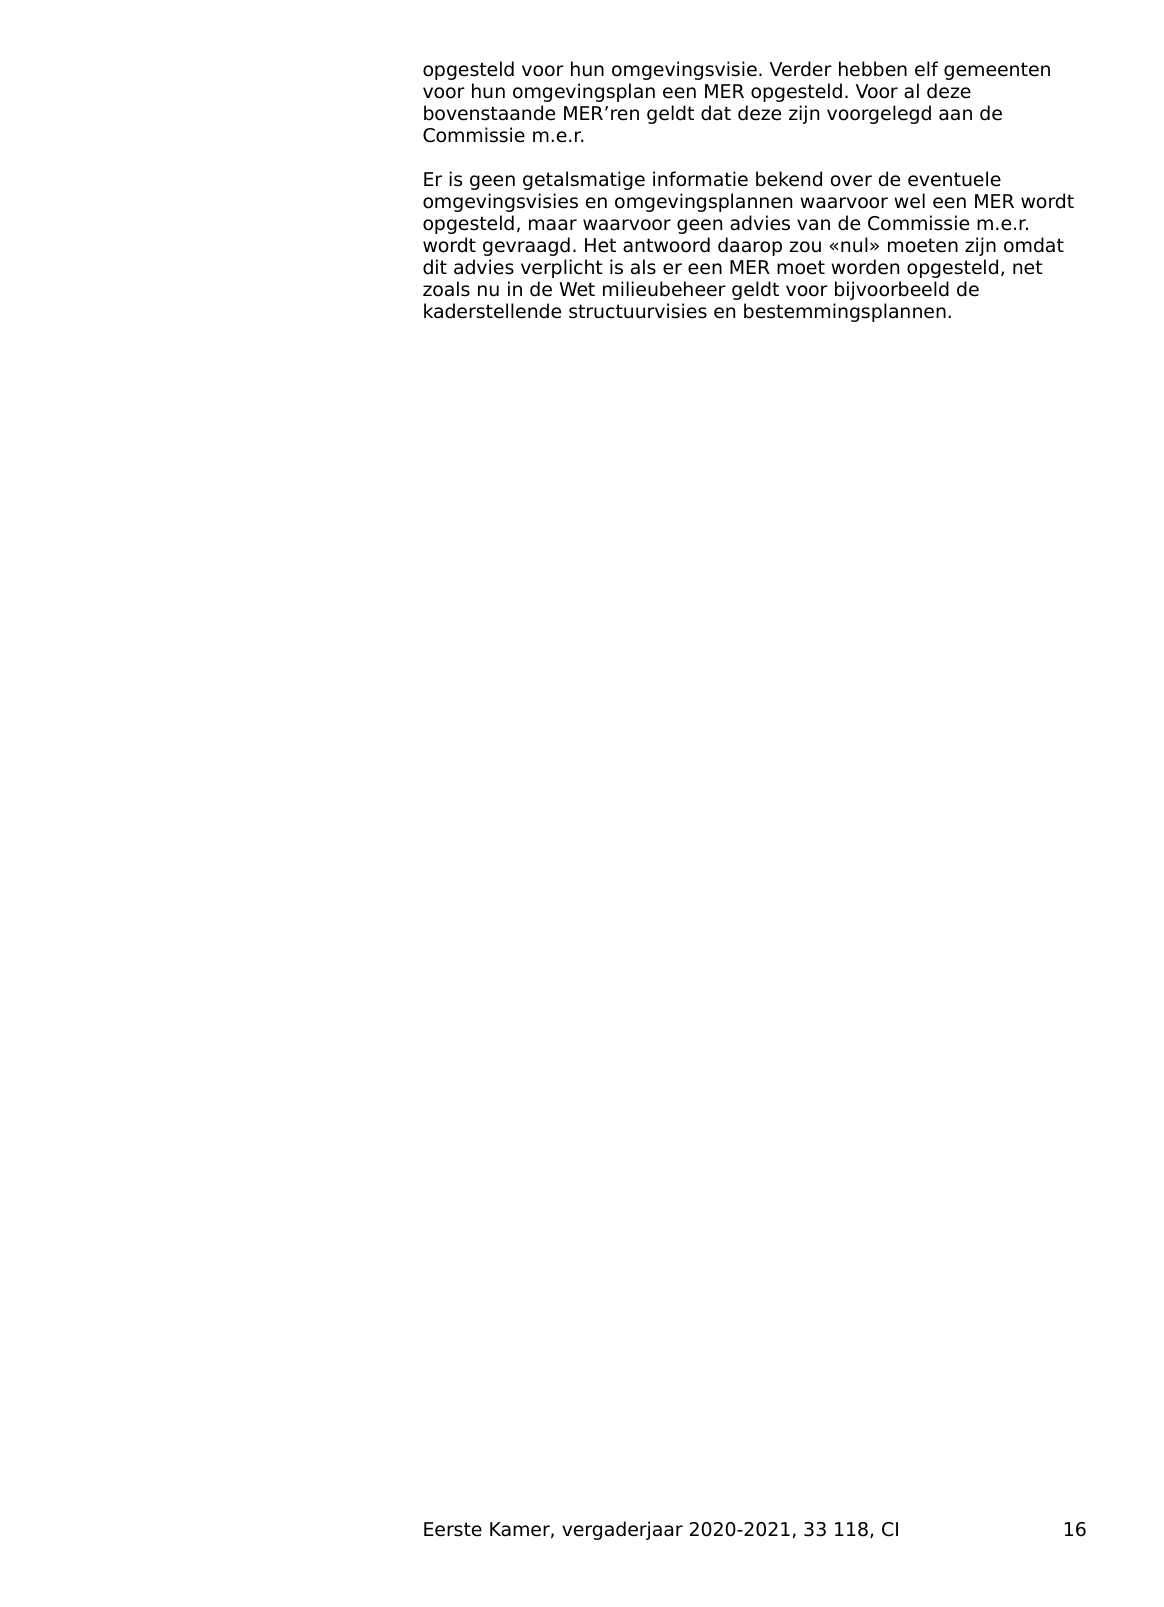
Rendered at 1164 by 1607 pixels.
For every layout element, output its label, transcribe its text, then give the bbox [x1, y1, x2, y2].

text opgesteld voor hun omgevingsvisie. Verder hebben elf gemeenten voor hun omgevingsplan een MER opgesteld. Voor al deze bovenstaande MER’ren geldt dat deze zijn voorgelegd aan de Commissie m.e.r. [422, 59, 1087, 147]
text Er is geen getalsmatige informatie bekend over de eventuele omgevingsvisies en omgevingsplannen waarvoor wel een MER wordt opgesteld, maar waarvoor geen advies van de Commissie m.e.r. wordt gevraagd. Het antwoord daarop zou «nul» moeten zijn omdat dit advies verplicht is als er een MER moet worden opgesteld, net zoals nu in de Wet milieubeheer geldt voor bijvoorbeeld de kaderstellende structuurvisies en bestemmingsplannen. [422, 169, 1087, 323]
